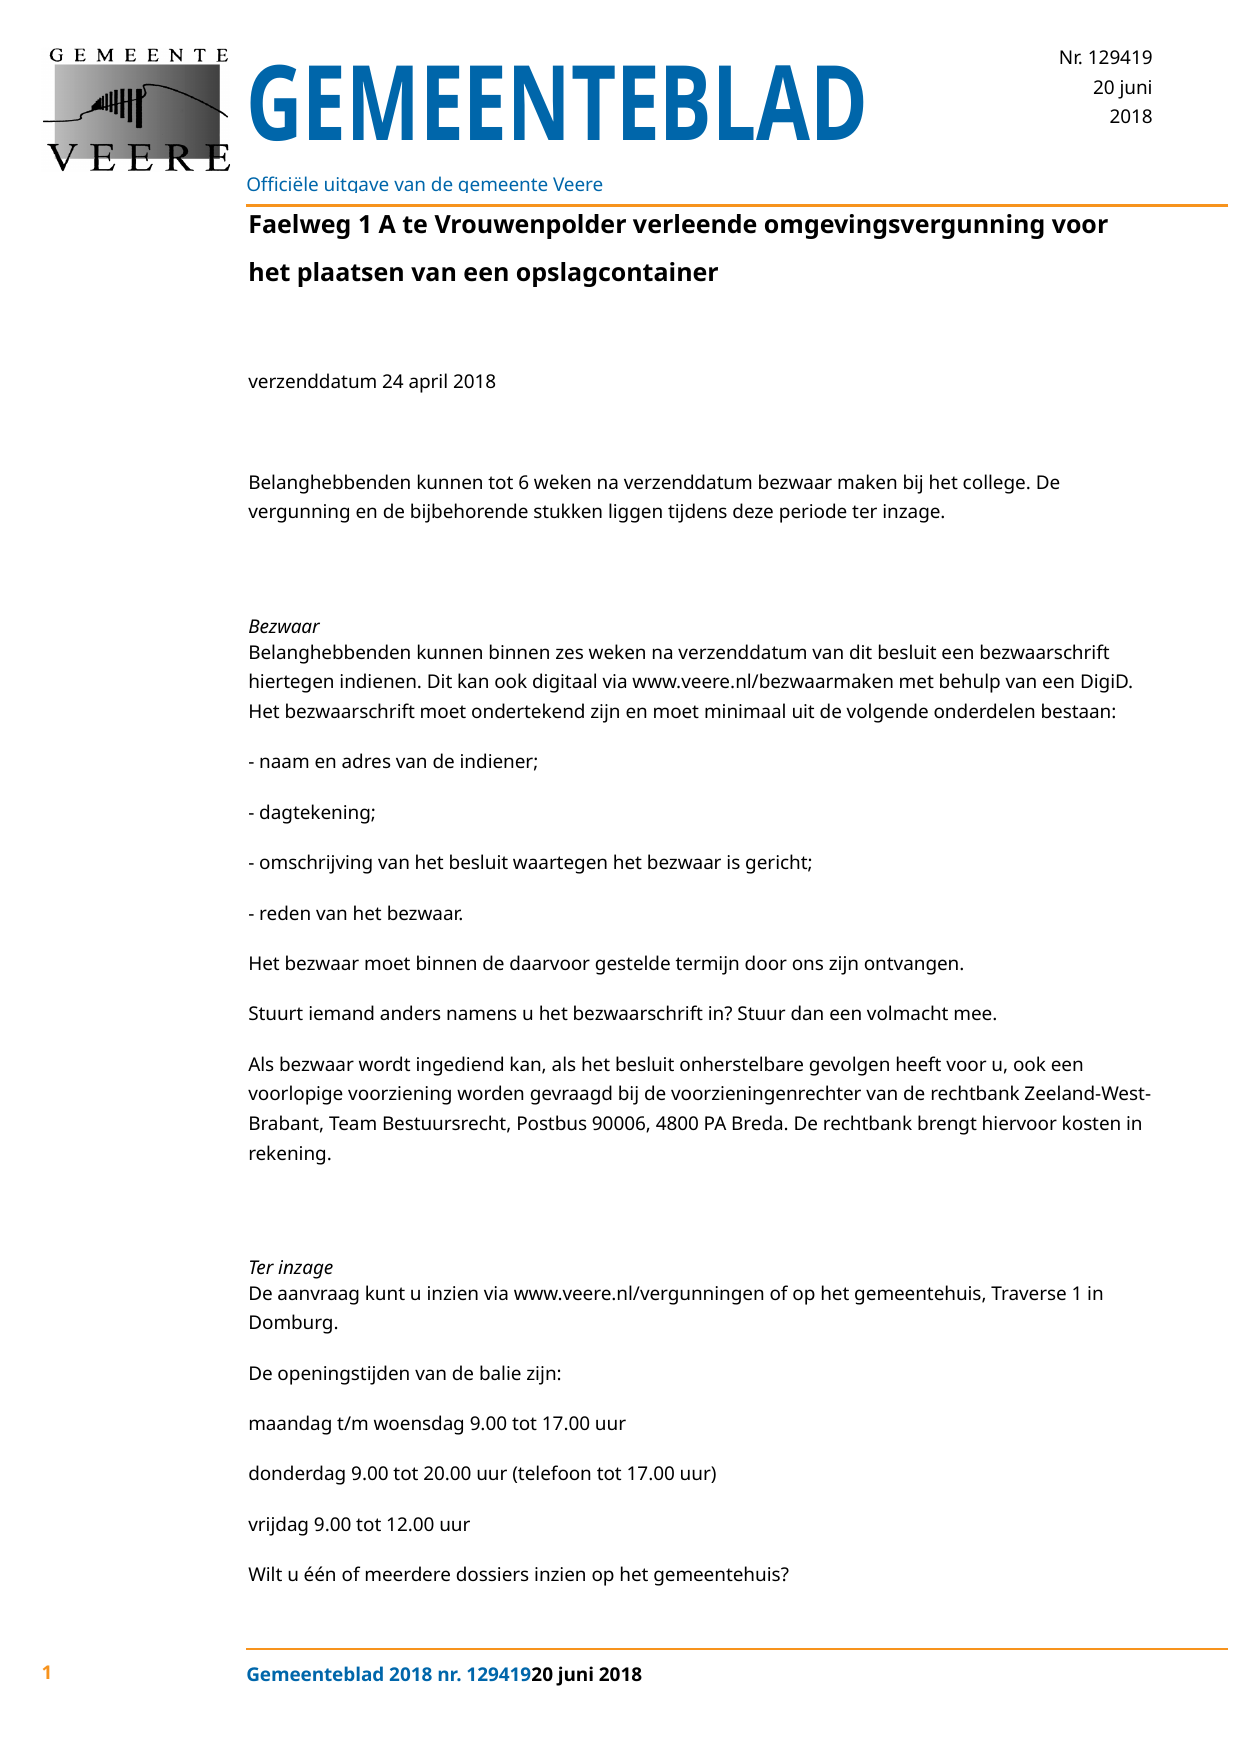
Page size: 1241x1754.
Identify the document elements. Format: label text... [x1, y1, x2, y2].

text - dagtekening; [248, 799, 1152, 824]
text Stuurt iemand anders namens u het bezwaarschrift in? Stuur dan een volmacht mee. [248, 1001, 1152, 1026]
text verzenddatum 24 april 2018 [248, 368, 1152, 394]
text Belanghebbenden kunnen binnen zes weken na verzenddatum van dit besluit een bezwaarschrift hiertegen indienen. Dit kan ook digitaal via www.veere.nl/bezwaarmaken met behulp van een DigiD. Het bezwaarschrift moet ondertekend zijn en moet minimaal uit de volgende onderdelen bestaan: [248, 639, 1152, 724]
text Als bezwaar wordt ingediend kan, als het besluit onherstelbare gevolgen heeft voor u, ook een voorlopige voorziening worden gevraagd bij de voorzieningenrechter van de rechtbank Zeeland-West-Brabant, Team Bestuursrecht, Postbus 90006, 4800 PA Breda. De rechtbank brengt hiervoor kosten in rekening. [248, 1051, 1152, 1165]
text Faelweg 1 A te Vrouwenpolder verleende omgevingsvergunning voor het plaatsen van een opslagcontainer [248, 207, 1152, 288]
text De aanvraag kunt u inzien via www.veere.nl/vergunningen of op het gemeentehuis, Traverse 1 in Domburg. [248, 1280, 1152, 1335]
text vrijdag 9.00 tot 12.00 uur [248, 1511, 1152, 1537]
text Bezwaar [248, 613, 1152, 639]
text Het bezwaar moet binnen de daarvoor gestelde termijn door ons zijn ontvangen. [248, 950, 1152, 976]
text Ter inzage [248, 1254, 1152, 1280]
text - omschrijving van het besluit waartegen het bezwaar is gericht; [248, 849, 1152, 875]
text Wilt u één of meerdere dossiers inzien op het gemeentehuis? [248, 1561, 1152, 1587]
text De openingstijden van de balie zijn: [248, 1360, 1152, 1386]
text Belanghebbenden kunnen tot 6 weken na verzenddatum bezwaar maken bij het college. De vergunning en de bijbehorende stukken liggen tijdens deze periode ter inzage. [248, 469, 1152, 524]
text donderdag 9.00 tot 20.00 uur (telefoon tot 17.00 uur) [248, 1461, 1152, 1486]
text - reden van het bezwaar. [248, 900, 1152, 925]
text maandag t/m woensdag 9.00 tot 17.00 uur [248, 1410, 1152, 1436]
picture [41, 47, 231, 172]
text - naam en adres van de indiener; [248, 748, 1152, 774]
